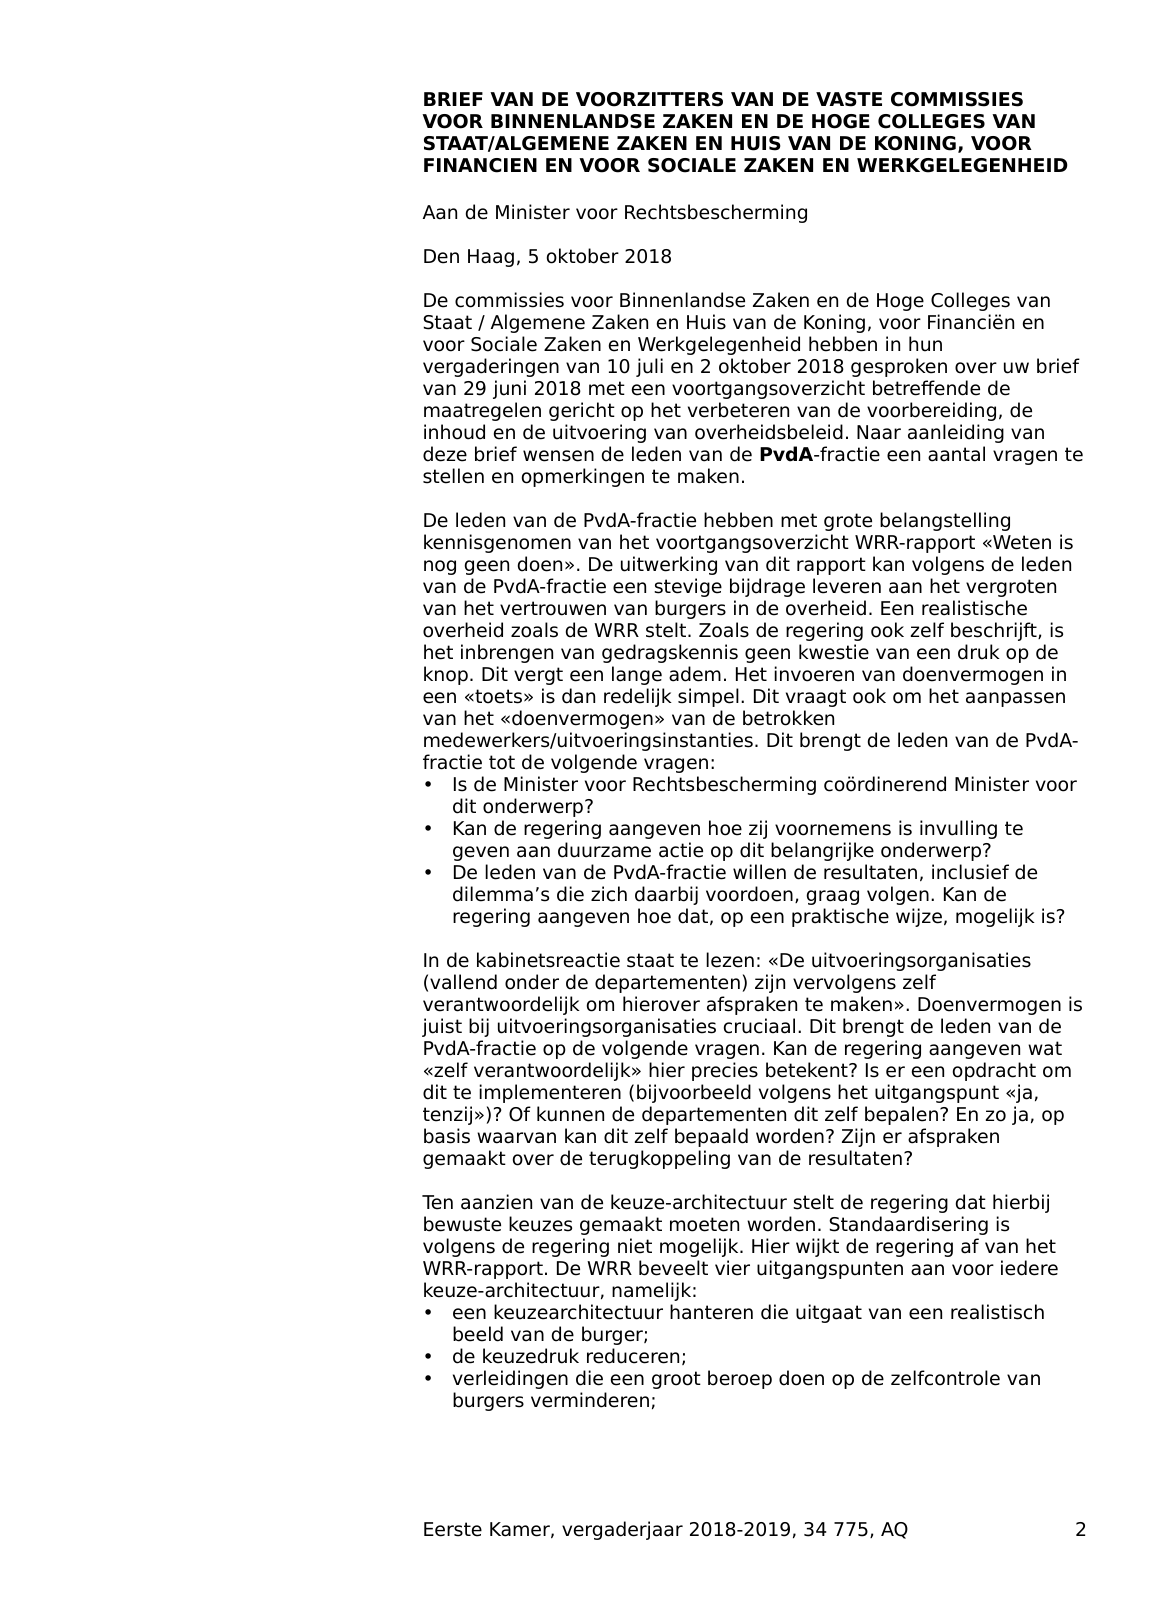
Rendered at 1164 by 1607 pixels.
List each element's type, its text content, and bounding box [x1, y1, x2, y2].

text Ten aanzien van de keuze-architectuur stelt de regering dat hierbij bewuste keuzes gemaakt moeten worden. Standaardisering is volgens de regering niet mogelijk. Hier wijkt de regering af van het WRR-rapport. De WRR beveelt vier uitgangspunten aan voor iedere keuze-architectuur, namelijk: [422, 1192, 1087, 1302]
text • De leden van de PvdA-fractie willen de resultaten, inclusief de dilemma’s die zich daarbij voordoen, graag volgen. Kan de regering aangeven hoe dat, op een praktische wijze, mogelijk is? [422, 862, 1087, 928]
text Den Haag, 5 oktober 2018 [422, 246, 1087, 268]
text Aan de Minister voor Rechtsbescherming [422, 202, 1087, 224]
text • verleidingen die een groot beroep doen op de zelfcontrole van burgers verminderen; [422, 1368, 1087, 1412]
text • Kan de regering aangeven hoe zij voornemens is invulling te geven aan duurzame actie op dit belangrijke onderwerp? [422, 818, 1087, 862]
text • de keuzedruk reduceren; [422, 1346, 1087, 1368]
text De leden van de PvdA-fractie hebben met grote belangstelling kennisgenomen van het voortgangsoverzicht WRR-rapport «Weten is nog geen doen». De uitwerking van dit rapport kan volgens de leden van de PvdA-fractie een stevige bijdrage leveren aan het vergroten van het vertrouwen van burgers in de overheid. Een realistische overheid zoals de WRR stelt. Zoals de regering ook zelf beschrijft, is het inbrengen van gedragskennis geen kwestie van een druk op de knop. Dit vergt een lange adem. Het invoeren van doenvermogen in een «toets» is dan redelijk simpel. Dit vraagt ook om het aanpassen van het «doenvermogen» van de betrokken medewerkers/uitvoeringsinstanties. Dit brengt de leden van de PvdA-fractie tot de volgende vragen: [422, 510, 1087, 774]
text In de kabinetsreactie staat te lezen: «De uitvoeringsorganisaties (vallend onder de departementen) zijn vervolgens zelf verantwoordelijk om hierover afspraken te maken». Doenvermogen is juist bij uitvoeringsorganisaties cruciaal. Dit brengt de leden van de PvdA-fractie op de volgende vragen. Kan de regering aangeven wat «zelf verantwoordelijk» hier precies betekent? Is er een opdracht om dit te implementeren (bijvoorbeeld volgens het uitgangspunt «ja, tenzij»)? Of kunnen de departementen dit zelf bepalen? En zo ja, op basis waarvan kan dit zelf bepaald worden? Zijn er afspraken gemaakt over de terugkoppeling van de resultaten? [422, 950, 1087, 1170]
subtitle BRIEF VAN DE VOORZITTERS VAN DE VASTE COMMISSIES VOOR BINNENLANDSE ZAKEN EN DE HOGE COLLEGES VAN STAAT/ALGEMENE ZAKEN EN HUIS VAN DE KONING, VOOR FINANCIEN EN VOOR SOCIALE ZAKEN EN WERKGELEGENHEID [422, 89, 1087, 177]
text De commissies voor Binnenlandse Zaken en de Hoge Colleges van Staat / Algemene Zaken en Huis van de Koning, voor Financiën en voor Sociale Zaken en Werkgelegenheid hebben in hun vergaderingen van 10 juli en 2 oktober 2018 gesproken over uw brief van 29 juni 2018 met een voortgangsoverzicht betreffende de maatregelen gericht op het verbeteren van de voorbereiding, de inhoud en de uitvoering van overheidsbeleid. Naar aanleiding van deze brief wensen de leden van de PvdA-fractie een aantal vragen te stellen en opmerkingen te maken. [422, 290, 1087, 488]
text • Is de Minister voor Rechtsbescherming coördinerend Minister voor dit onderwerp? [422, 774, 1087, 818]
text • een keuzearchitectuur hanteren die uitgaat van een realistisch beeld van de burger; [422, 1302, 1087, 1346]
